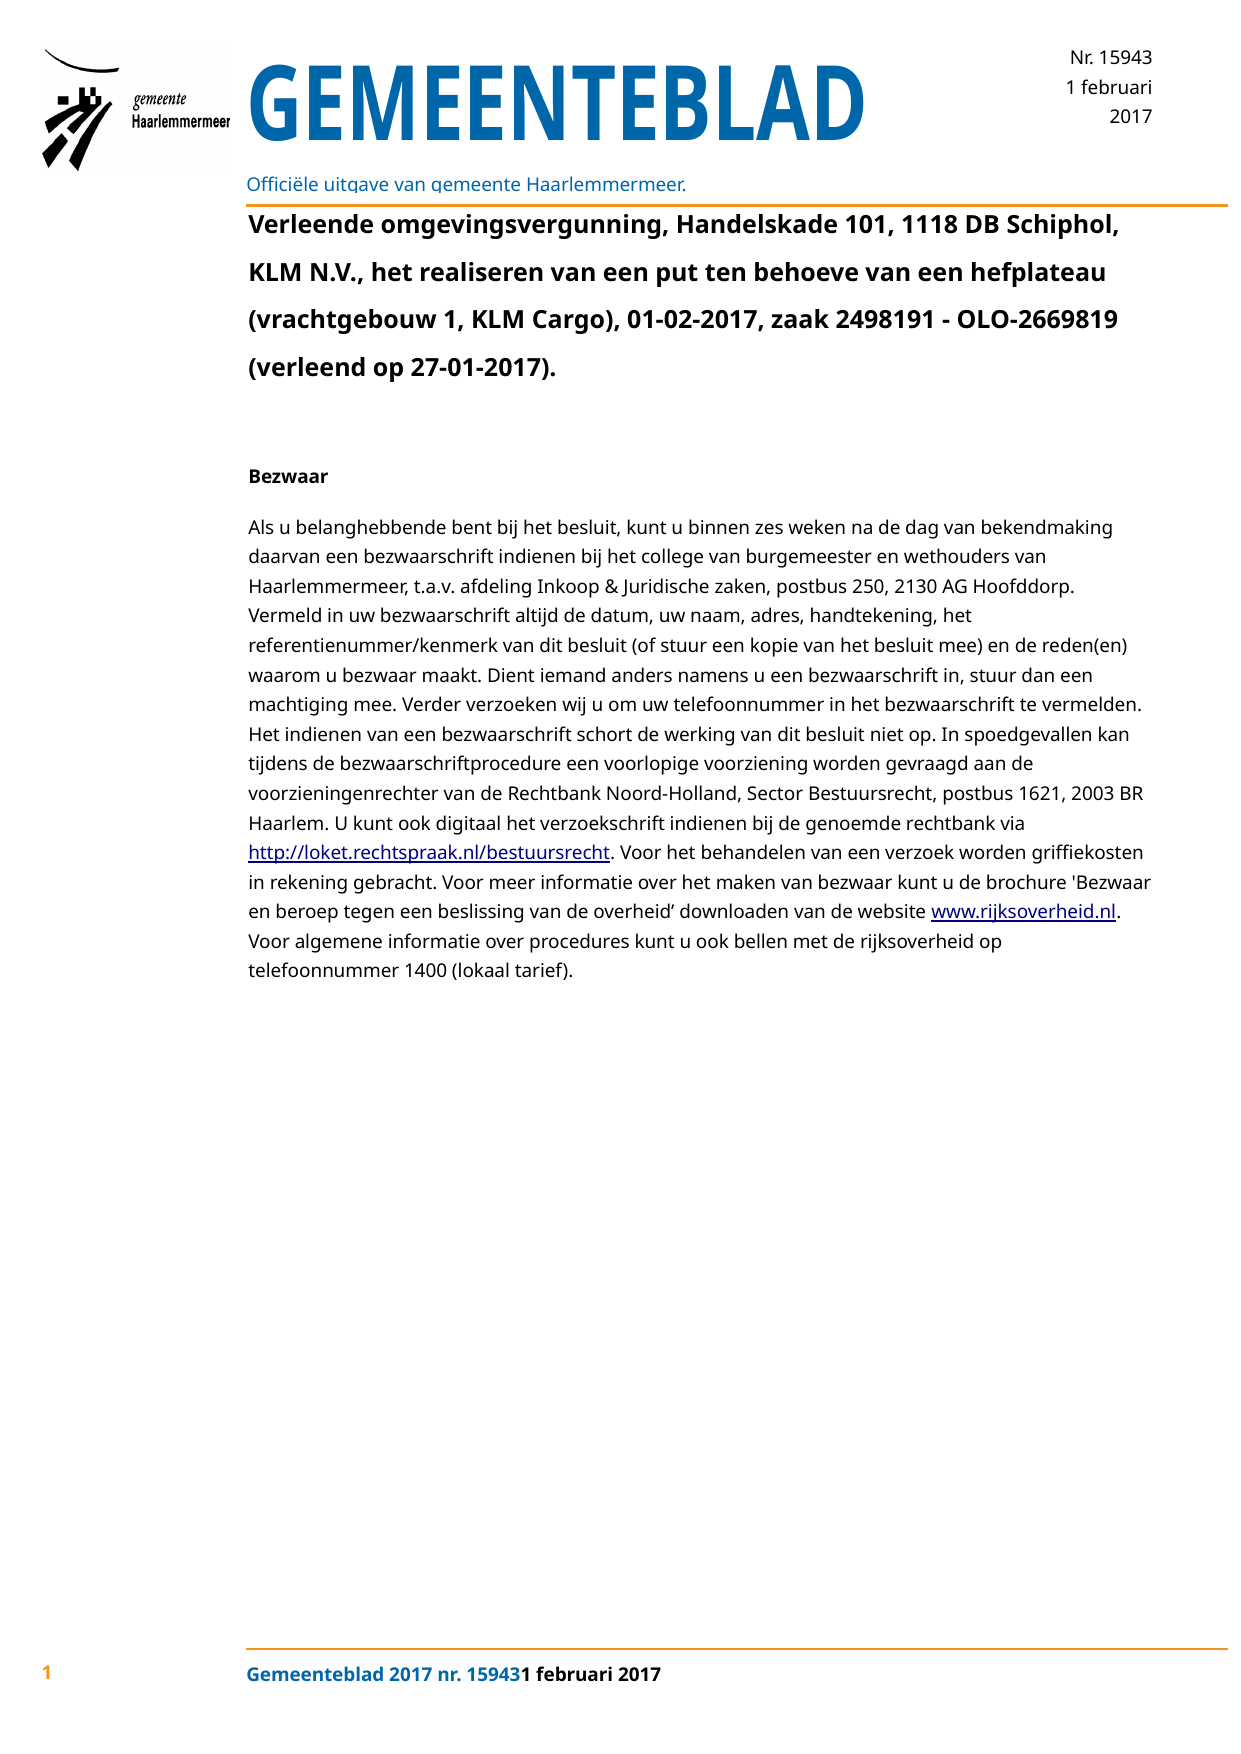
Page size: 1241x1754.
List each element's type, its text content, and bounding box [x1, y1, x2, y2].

text Als u belanghebbende bent bij het besluit, kunt u binnen zes weken na de dag van bekendmaking daarvan een bezwaarschrift indienen bij het college van burgemeester en wethouders van Haarlemmermeer, t.a.v. afdeling Inkoop & Juridische zaken, postbus 250, 2130 AG Hoofddorp. Vermeld in uw bezwaarschrift altijd de datum, uw naam, adres, handtekening, het referentienummer/kenmerk van dit besluit (of stuur een kopie van het besluit mee) en de reden(en) waarom u bezwaar maakt. Dient iemand anders namens u een bezwaarschrift in, stuur dan een machtiging mee. Verder verzoeken wij u om uw telefoonnummer in het bezwaarschrift te vermelden. Het indienen van een bezwaarschrift schort de werking van dit besluit niet op. In spoedgevallen kan tijdens de bezwaarschriftprocedure een voorlopige voorziening worden gevraagd aan de voorzieningenrechter van de Rechtbank Noord-Holland, Sector Bestuursrecht, postbus 1621, 2003 BR Haarlem. U kunt ook digitaal het verzoekschrift indienen bij de genoemde rechtbank via http://loket.rechtspraak.nl/bestuursrecht. Voor het behandelen van een verzoek worden griffiekosten in rekening gebracht. Voor meer informatie over het maken van bezwaar kunt u de brochure 'Bezwaar en beroep tegen een beslissing van de overheid’ downloaden van de website www.rijksoverheid.nl. Voor algemene informatie over procedures kunt u ook bellen met de rijksoverheid op telefoonnummer 1400 (lokaal tarief). [248, 514, 1152, 983]
picture [41, 47, 231, 172]
text Verleende omgevingsvergunning, Handelskade 101, 1118 DB Schiphol, KLM N.V., het realiseren van een put ten behoeve van een hefplateau (vrachtgebouw 1, KLM Cargo), 01-02-2017, zaak 2498191 - OLO-2669819 (verleend op 27-01-2017). [248, 207, 1152, 384]
text Bezwaar [248, 463, 1152, 489]
